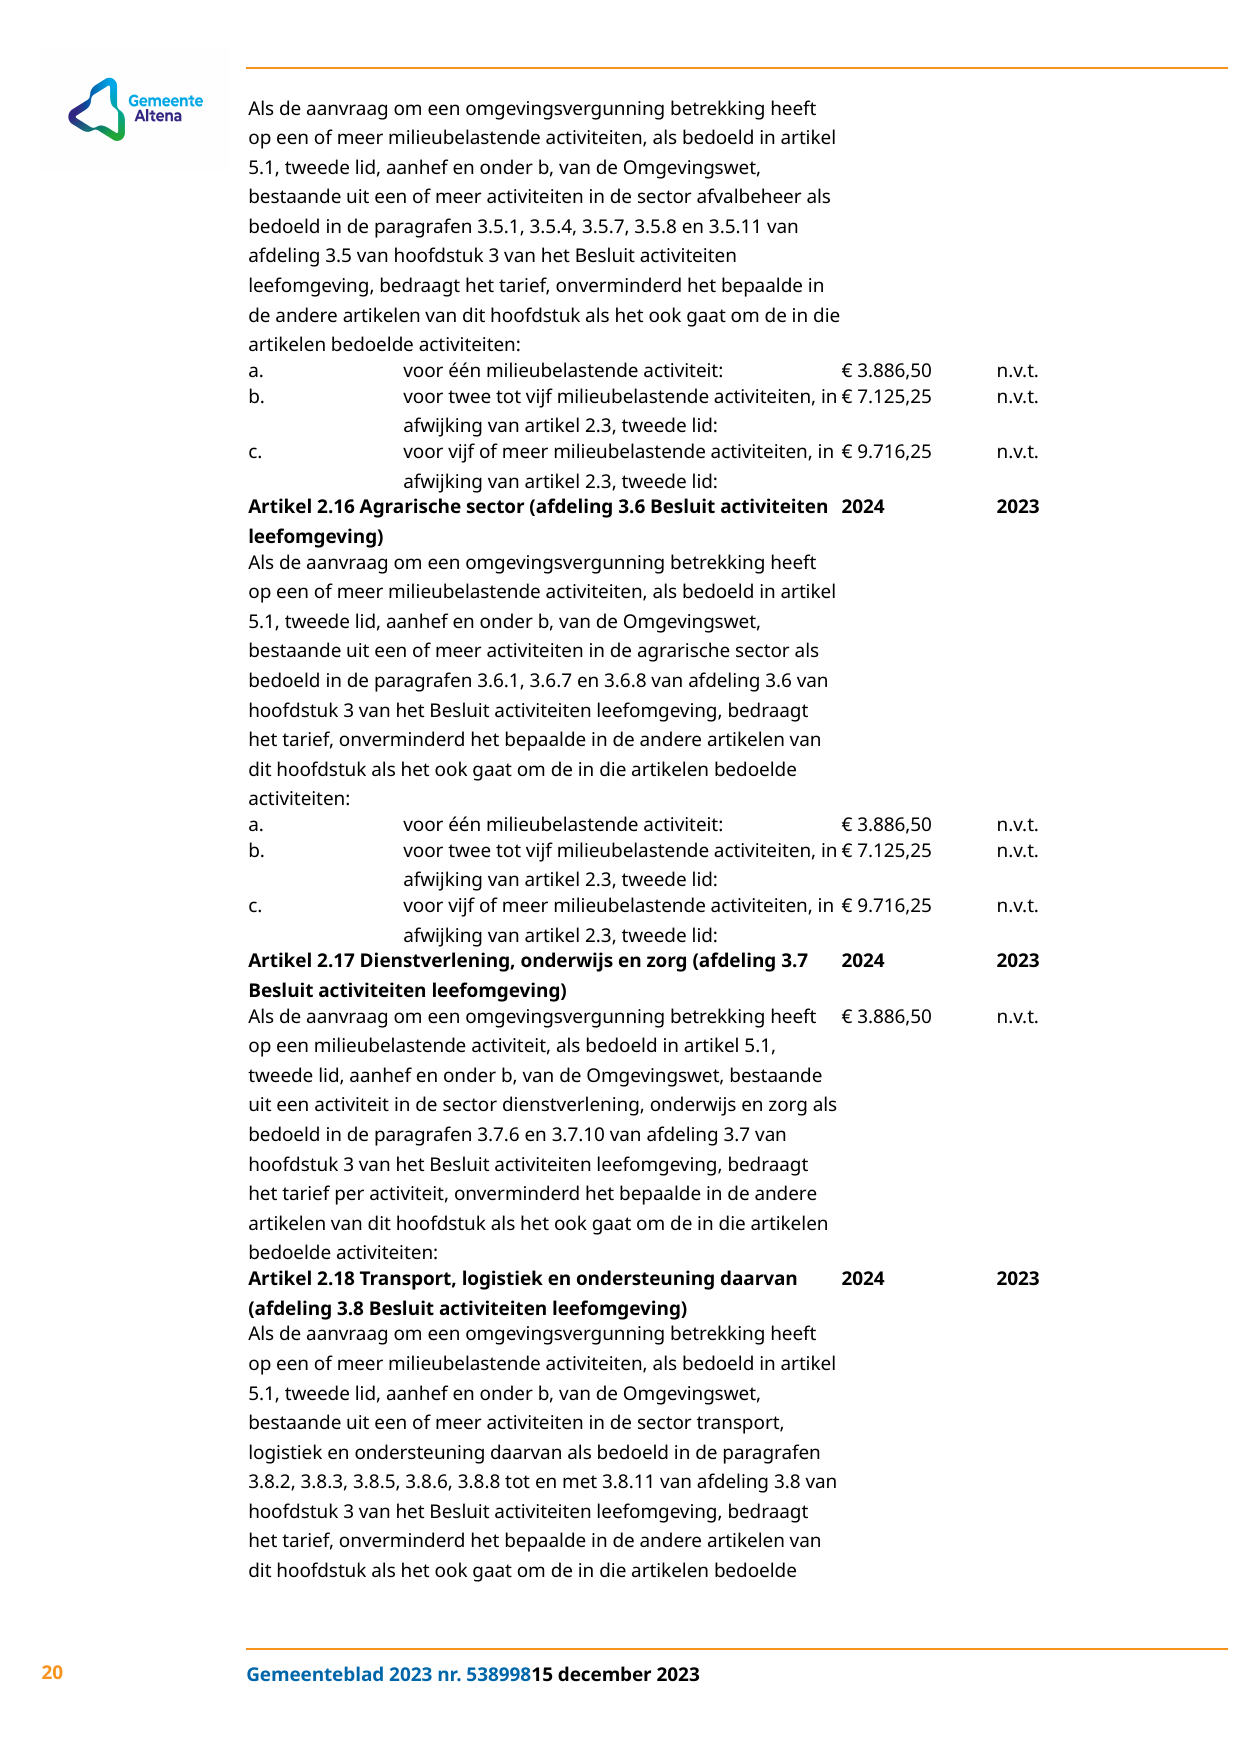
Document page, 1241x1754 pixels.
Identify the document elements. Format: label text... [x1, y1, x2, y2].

table_cell Artikel 2.16 Agrarische sector (afdeling 3.6 Besluit activiteiten leefomgeving) [248, 494, 841, 549]
table_cell € 9.716,25 [841, 892, 996, 948]
table_cell [996, 1321, 1152, 1583]
table_cell voor twee tot vijf milieubelastende activiteiten, in afwijking van artikel 2.3, tweede lid: [403, 383, 841, 438]
table_cell [996, 549, 1152, 811]
table_cell € 7.125,25 [841, 837, 996, 892]
table_cell € 7.125,25 [841, 383, 996, 438]
table_cell a. [248, 357, 403, 383]
table_cell Als de aanvraag om een omgevingsvergunning betrekking heeft op een of meer milieubelastende activiteiten, als bedoeld in artikel 5.1, tweede lid, aanhef en onder b, van de Omgevingswet, bestaande uit een of meer activiteiten in de sector afvalbeheer als bedoeld in de paragrafen 3.5.1, 3.5.4, 3.5.7, 3.5.8 en 3.5.11 van afdeling 3.5 van hoofdstuk 3 van het Besluit activiteiten leefomgeving, bedraagt het tarief, onverminderd het bepaalde in de andere artikelen van dit hoofdstuk als het ook gaat om de in die artikelen bedoelde activiteiten: [248, 95, 841, 357]
table_cell c. [248, 438, 403, 493]
table_cell 2024 [841, 494, 996, 549]
table_cell Artikel 2.17 Dienstverlening, onderwijs en zorg (afdeling 3.7 Besluit activiteiten leefomgeving) [248, 948, 841, 1003]
table_cell voor vijf of meer milieubelastende activiteiten, in afwijking van artikel 2.3, tweede lid: [403, 438, 841, 493]
table_cell 2023 [996, 1265, 1152, 1321]
table_cell n.v.t. [996, 811, 1152, 837]
table_cell n.v.t. [996, 837, 1152, 892]
table_cell Als de aanvraag om een omgevingsvergunning betrekking heeft op een of meer milieubelastende activiteiten, als bedoeld in artikel 5.1, tweede lid, aanhef en onder b, van de Omgevingswet, bestaande uit een of meer activiteiten in de agrarische sector als bedoeld in de paragrafen 3.6.1, 3.6.7 en 3.6.8 van afdeling 3.6 van hoofdstuk 3 van het Besluit activiteiten leefomgeving, bedraagt het tarief, onverminderd het bepaalde in de andere artikelen van dit hoofdstuk als het ook gaat om de in die artikelen bedoelde activiteiten: [248, 549, 841, 811]
table_cell [841, 95, 996, 357]
table_cell [996, 95, 1152, 357]
table_cell Artikel 2.18 Transport, logistiek en ondersteuning daarvan (afdeling 3.8 Besluit activiteiten leefomgeving) [248, 1265, 841, 1321]
table_cell c. [248, 892, 403, 948]
table_cell € 9.716,25 [841, 438, 996, 493]
table_cell n.v.t. [996, 357, 1152, 383]
table_cell € 3.886,50 [841, 811, 996, 837]
table_cell Als de aanvraag om een omgevingsvergunning betrekking heeft op een of meer milieubelastende activiteiten, als bedoeld in artikel 5.1, tweede lid, aanhef en onder b, van de Omgevingswet, bestaande uit een of meer activiteiten in de sector transport, logistiek en ondersteuning daarvan als bedoeld in de paragrafen 3.8.2, 3.8.3, 3.8.5, 3.8.6, 3.8.8 tot en met 3.8.11 van afdeling 3.8 van hoofdstuk 3 van het Besluit activiteiten leefomgeving, bedraagt het tarief, onverminderd het bepaalde in de andere artikelen van dit hoofdstuk als het ook gaat om de in die artikelen bedoelde [248, 1321, 841, 1583]
table_cell € 3.886,50 [841, 357, 996, 383]
table_cell 2023 [996, 948, 1152, 1003]
table_cell 2024 [841, 1265, 996, 1321]
table_cell 2024 [841, 948, 996, 1003]
table_cell voor één milieubelastende activiteit: [403, 811, 841, 837]
table_cell [841, 1321, 996, 1583]
table_cell voor vijf of meer milieubelastende activiteiten, in afwijking van artikel 2.3, tweede lid: [403, 892, 841, 948]
table_cell n.v.t. [996, 1003, 1152, 1265]
table_cell b. [248, 837, 403, 892]
table_cell voor twee tot vijf milieubelastende activiteiten, in afwijking van artikel 2.3, tweede lid: [403, 837, 841, 892]
table_cell a. [248, 811, 403, 837]
table_cell Als de aanvraag om een omgevingsvergunning betrekking heeft op een milieubelastende activiteit, als bedoeld in artikel 5.1, tweede lid, aanhef en onder b, van de Omgevingswet, bestaande uit een activiteit in de sector dienstverlening, onderwijs en zorg als bedoeld in de paragrafen 3.7.6 en 3.7.10 van afdeling 3.7 van hoofdstuk 3 van het Besluit activiteiten leefomgeving, bedraagt het tarief per activiteit, onverminderd het bepaalde in de andere artikelen van dit hoofdstuk als het ook gaat om de in die artikelen bedoelde activiteiten: [248, 1003, 841, 1265]
table_cell € 3.886,50 [841, 1003, 996, 1265]
table_cell [841, 549, 996, 811]
table_cell n.v.t. [996, 892, 1152, 948]
table_cell n.v.t. [996, 438, 1152, 493]
table_cell b. [248, 383, 403, 438]
table_cell n.v.t. [996, 383, 1152, 438]
table_cell 2023 [996, 494, 1152, 549]
table_cell voor één milieubelastende activiteit: [403, 357, 841, 383]
picture [41, 47, 231, 172]
